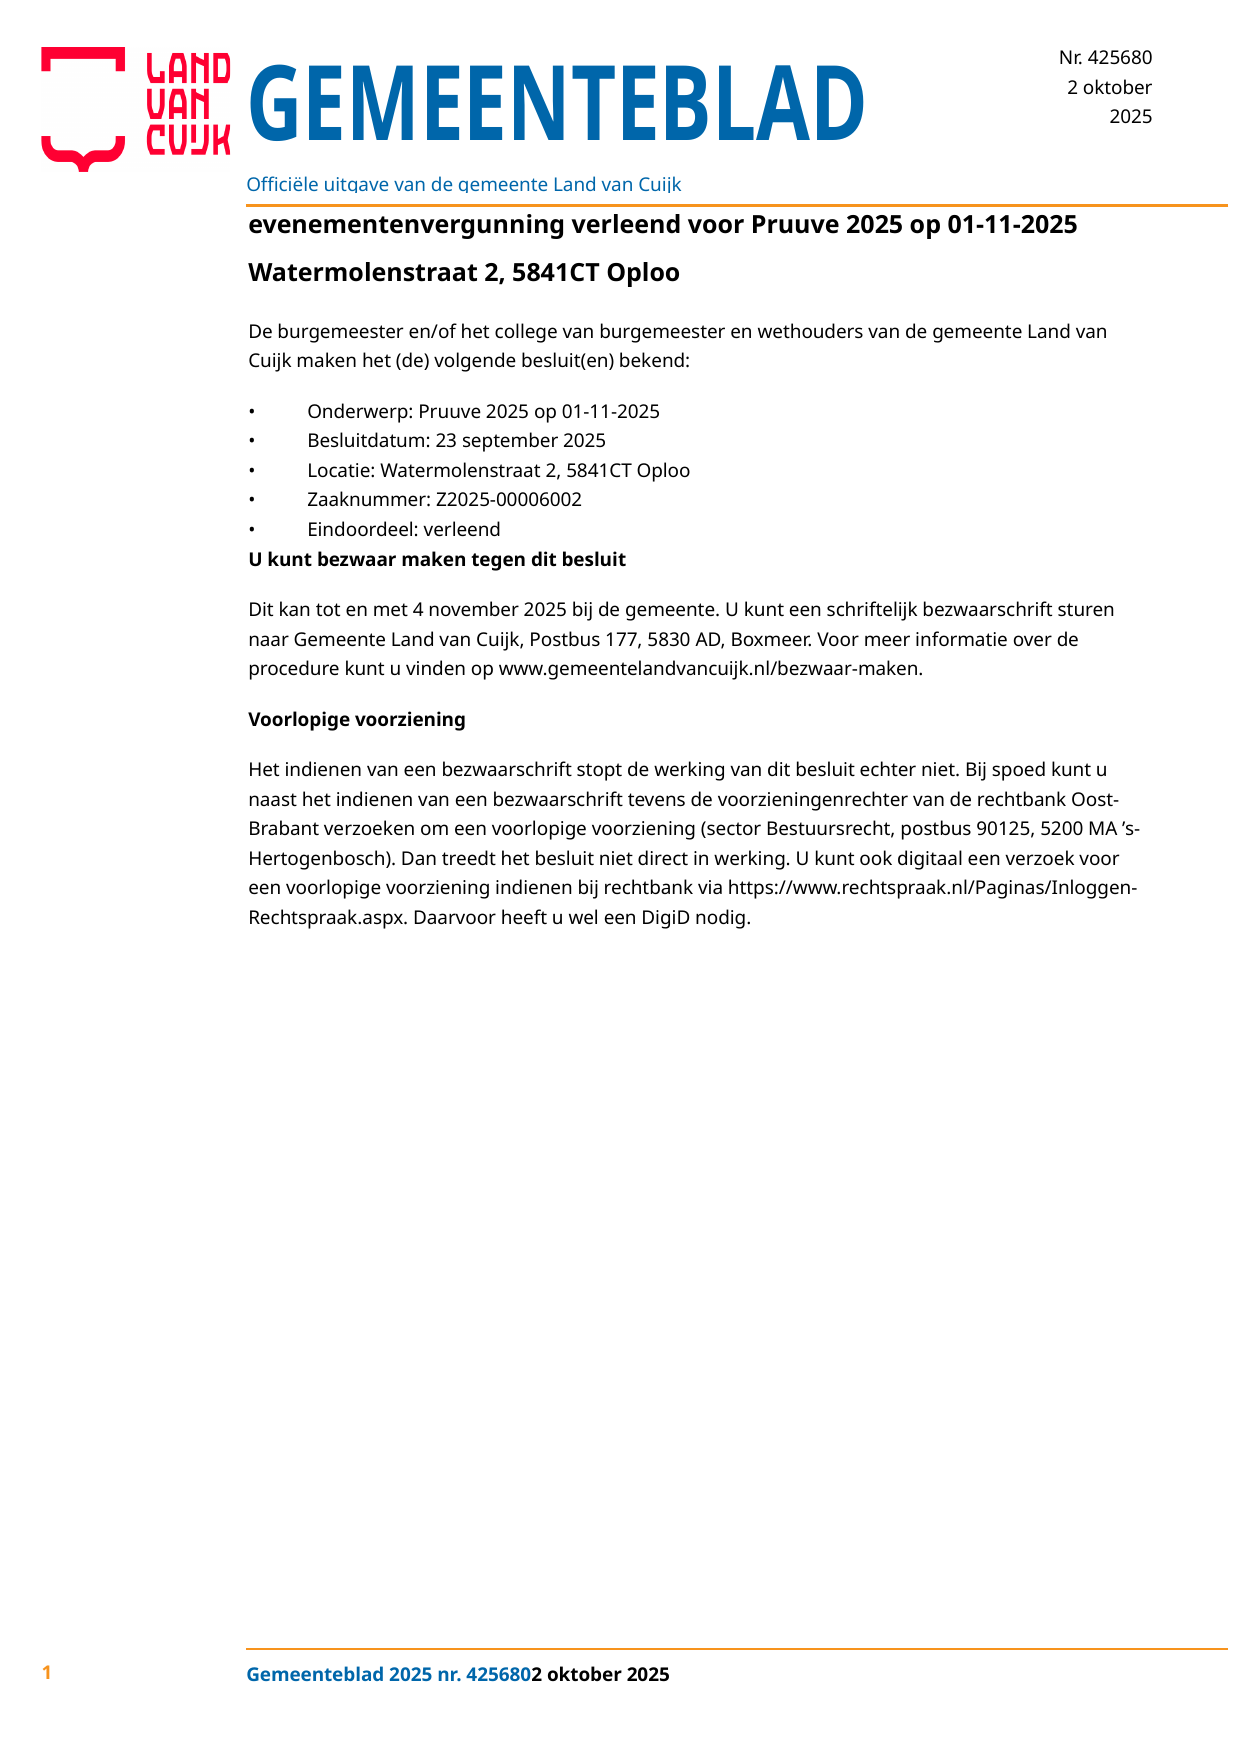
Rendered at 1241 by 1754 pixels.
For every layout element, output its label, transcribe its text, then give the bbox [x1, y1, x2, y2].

list Eindoordeel: verleend [248, 516, 1152, 542]
text U kunt bezwaar maken tegen dit besluit [248, 546, 1152, 572]
text De burgemeester en/of het college van burgemeester en wethouders van de gemeente Land van Cuijk maken het (de) volgende besluit(en) bekend: [248, 318, 1152, 373]
list Locatie: Watermolenstraat 2, 5841CT Oploo [248, 457, 1152, 483]
text Het indienen van een bezwaarschrift stopt de werking van dit besluit echter niet. Bij spoed kunt u naast het indienen van een bezwaarschrift tevens de voorzieningenrechter van de rechtbank Oost-Brabant verzoeken om een voorlopige voorziening (sector Bestuursrecht, postbus 90125, 5200 MA ’s-Hertogenbosch). Dan treedt het besluit niet direct in werking. U kunt ook digitaal een verzoek voor een voorlopige voorziening indienen bij rechtbank via https://www.rechtspraak.nl/Paginas/Inloggen-Rechtspraak.aspx. Daarvoor heeft u wel een DigiD nodig. [248, 756, 1152, 930]
text Dit kan tot en met 4 november 2025 bij de gemeente. U kunt een schriftelijk bezwaarschrift sturen naar Gemeente Land van Cuijk, Postbus 177, 5830 AD, Boxmeer. Voor meer informatie over de procedure kunt u vinden op www.gemeentelandvancuijk.nl/bezwaar-maken. [248, 596, 1152, 681]
list Zaaknummer: Z2025-00006002 [248, 487, 1152, 512]
text evenementenvergunning verleend voor Pruuve 2025 op 01-11-2025 Watermolenstraat 2, 5841CT Oploo [248, 207, 1152, 288]
list Besluitdatum: 23 september 2025 [248, 427, 1152, 453]
picture [41, 47, 231, 172]
list Onderwerp: Pruuve 2025 op 01-11-2025 [248, 398, 1152, 424]
text Voorlopige voorziening [248, 706, 1152, 732]
